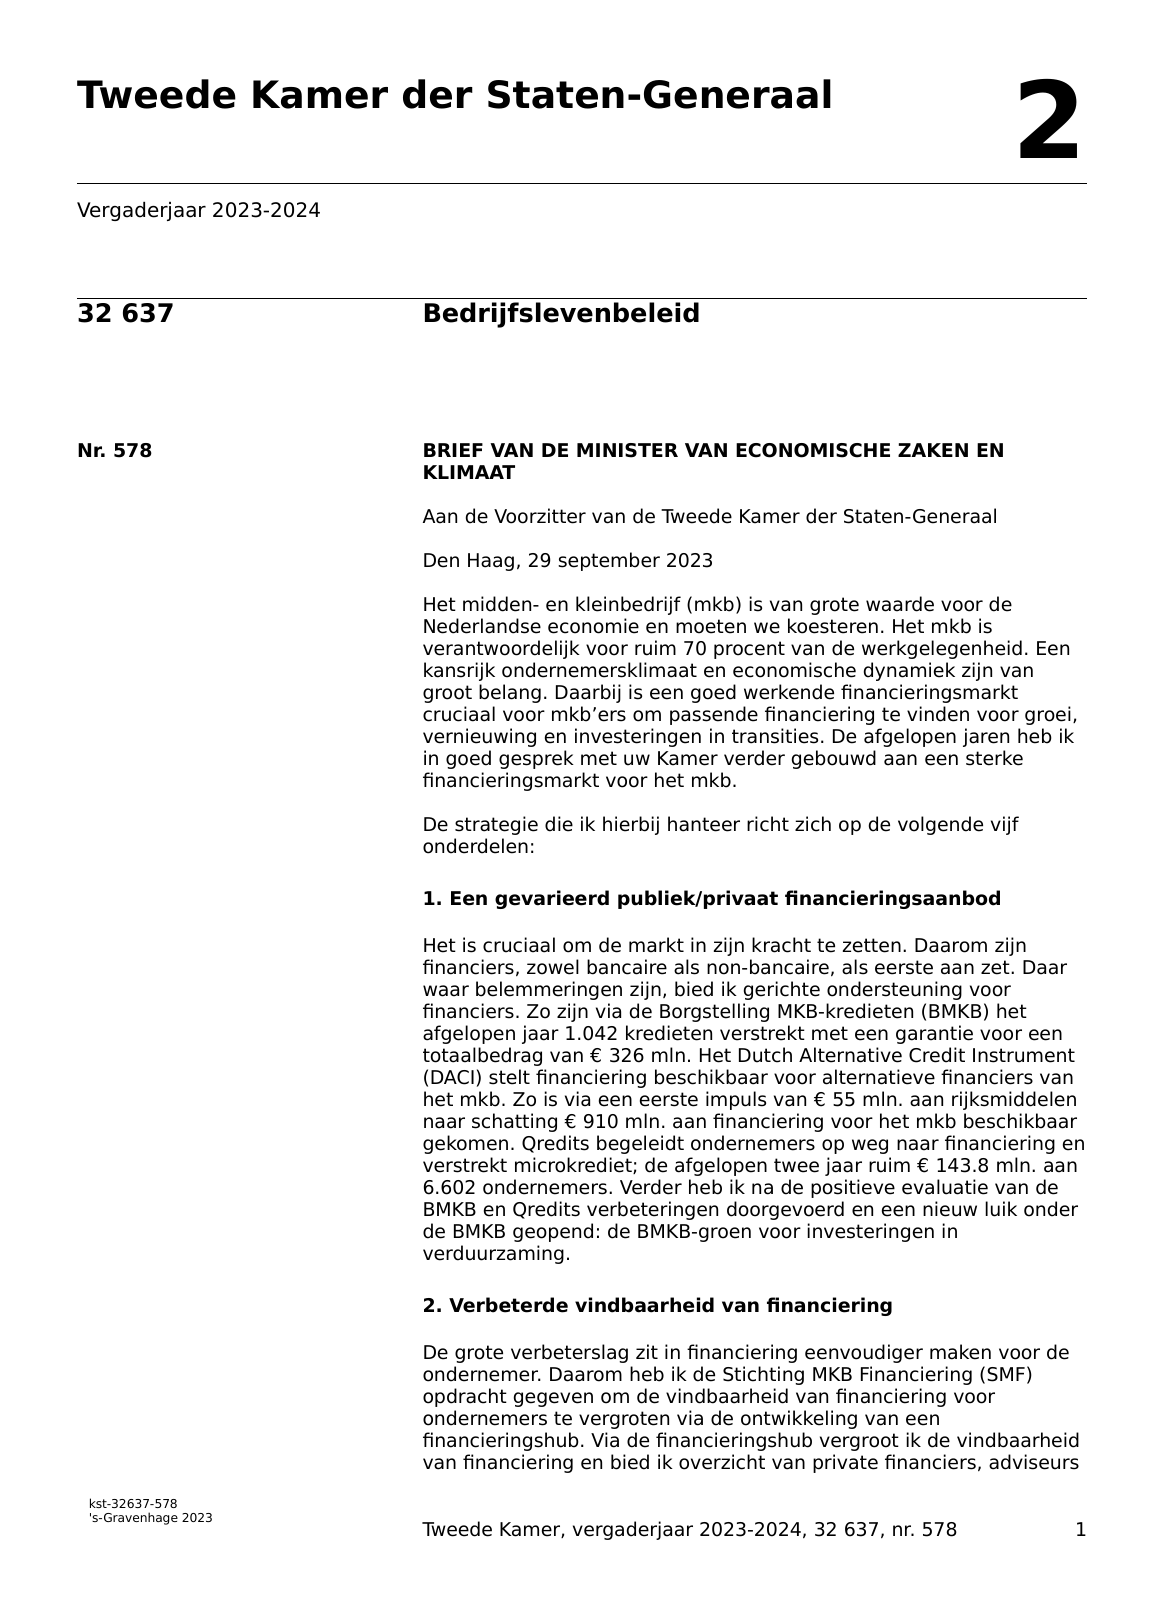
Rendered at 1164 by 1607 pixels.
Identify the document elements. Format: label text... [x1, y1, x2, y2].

table_header 2 [886, 59, 1087, 183]
table_cell Vergaderjaar 2023-2024 [77, 184, 1087, 298]
subtitle 1. Een gevarieerd publiek/privaat financieringsaanbod [422, 888, 1087, 910]
text De grote verbeterslag zit in financiering eenvoudiger maken voor de ondernemer. Daarom heb ik de Stichting MKB Financiering (SMF) opdracht gegeven om de vindbaarheid van financiering voor ondernemers te vergroten via de ontwikkeling van een financieringshub. Via de financieringshub vergroot ik de vindbaarheid van financiering en bied ik overzicht van private financiers, adviseurs [422, 1342, 1087, 1474]
text Aan de Voorzitter van de Tweede Kamer der Staten-Generaal [422, 506, 1087, 528]
text Den Haag, 29 september 2023 [422, 550, 1087, 572]
table_header Tweede Kamer der Staten-Generaal [77, 59, 886, 183]
text 's-Gravenhage 2023 [88, 1511, 323, 1525]
text kst-32637-578 [88, 1497, 323, 1511]
subtitle Nr. 578 BRIEF VAN DE MINISTER VAN ECONOMISCHE ZAKEN EN KLIMAAT [77, 440, 1087, 484]
subtitle 32 637 Bedrijfslevenbeleid [77, 299, 1087, 329]
text De strategie die ik hierbij hanteer richt zich op de volgende vijf onderdelen: [422, 814, 1087, 858]
text Het is cruciaal om de markt in zijn kracht te zetten. Daarom zijn financiers, zowel bancaire als non-bancaire, als eerste aan zet. Daar waar belemmeringen zijn, bied ik gerichte ondersteuning voor financiers. Zo zijn via de Borgstelling MKB-kredieten (BMKB) het afgelopen jaar 1.042 kredieten verstrekt met een garantie voor een totaalbedrag van € 326 mln. Het Dutch Alternative Credit Instrument (DACI) stelt financiering beschikbaar voor alternatieve financiers van het mkb. Zo is via een eerste impuls van € 55 mln. aan rijksmiddelen naar schatting € 910 mln. aan financiering voor het mkb beschikbaar gekomen. Qredits begeleidt ondernemers op weg naar financiering en verstrekt microkrediet; de afgelopen twee jaar ruim € 143.8 mln. aan 6.602 ondernemers. Verder heb ik na de positieve evaluatie van de BMKB en Qredits verbeteringen doorgevoerd en een nieuw luik onder de BMKB geopend: de BMKB-groen voor investeringen in verduurzaming. [422, 935, 1087, 1265]
subtitle 2. Verbeterde vindbaarheid van financiering [422, 1295, 1087, 1317]
text Het midden- en kleinbedrijf (mkb) is van grote waarde voor de Nederlandse economie en moeten we koesteren. Het mkb is verantwoordelijk voor ruim 70 procent van de werkgelegenheid. Een kansrijk ondernemersklimaat en economische dynamiek zijn van groot belang. Daarbij is een goed werkende financieringsmarkt cruciaal voor mkb’ers om passende financiering te vinden voor groei, vernieuwing en investeringen in transities. De afgelopen jaren heb ik in goed gesprek met uw Kamer verder gebouwd aan een sterke financieringsmarkt voor het mkb. [422, 594, 1087, 792]
